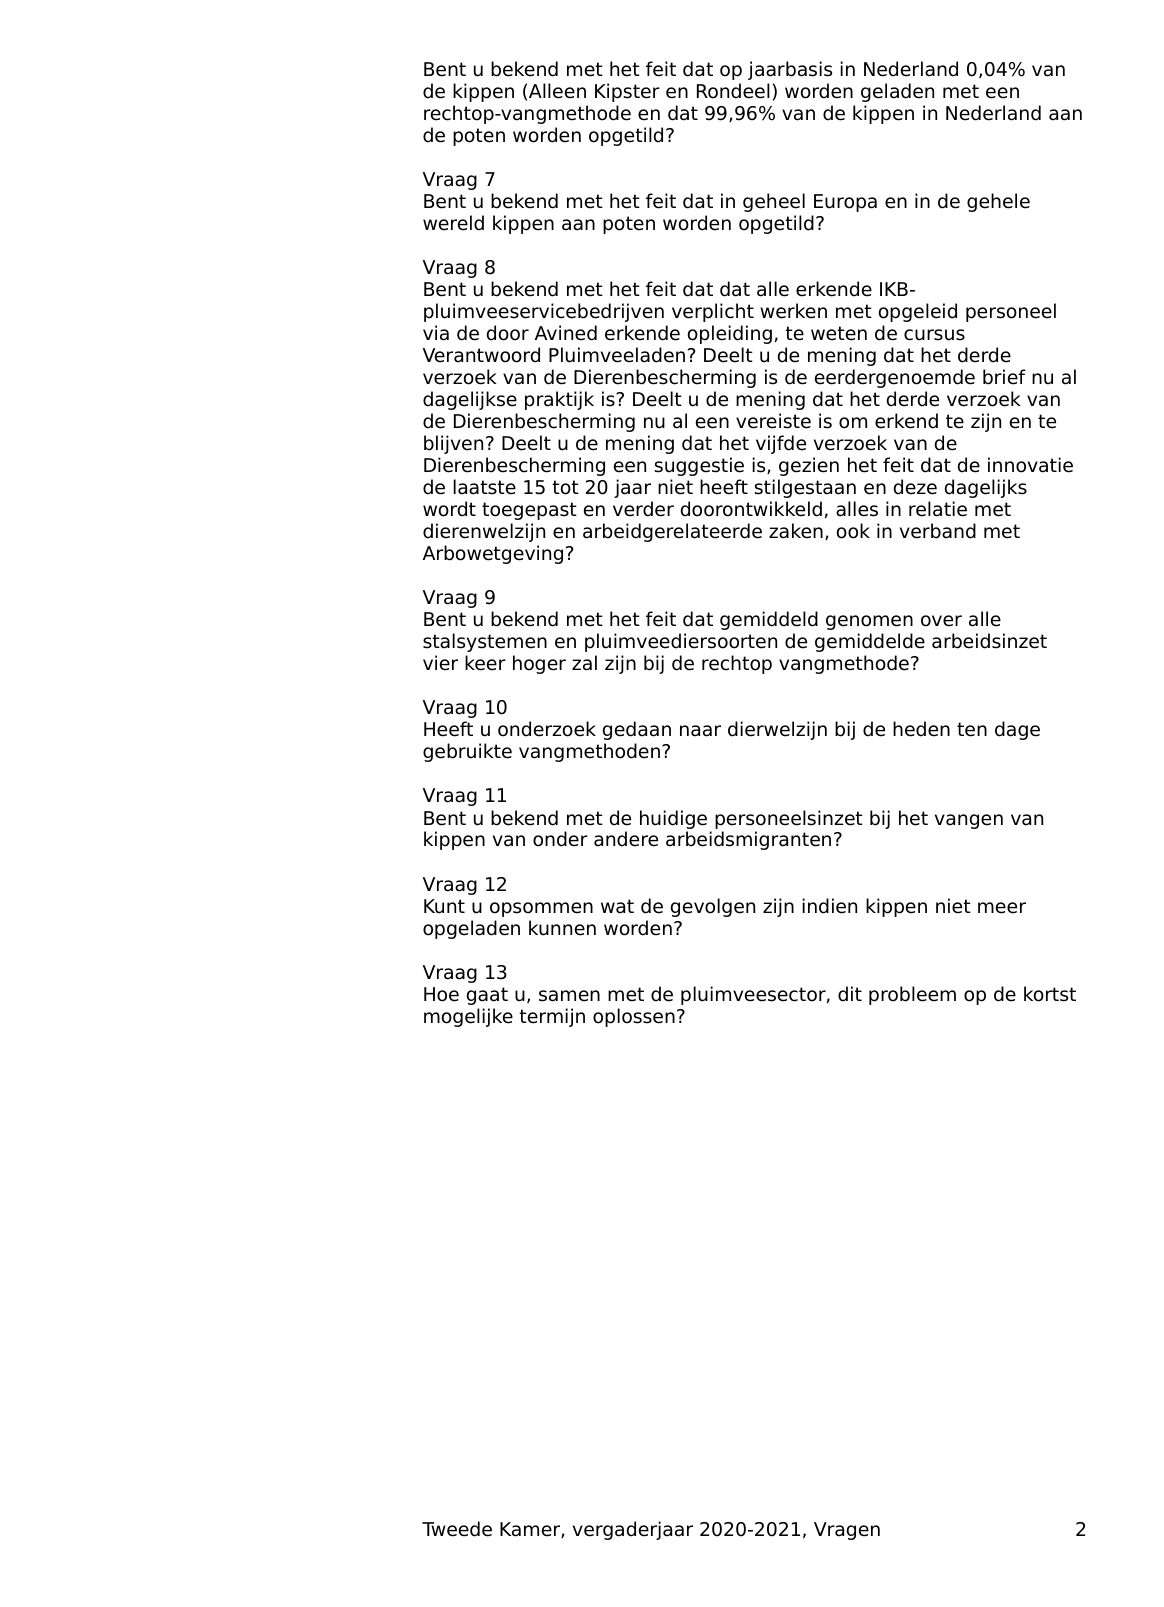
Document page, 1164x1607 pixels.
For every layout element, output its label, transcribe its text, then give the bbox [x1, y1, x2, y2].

text Kunt u opsommen wat de gevolgen zijn indien kippen niet meer opgeladen kunnen worden? [422, 896, 1087, 939]
text Bent u bekend met het feit dat dat alle erkende IKB-pluimveeservicebedrijven verplicht werken met opgeleid personeel via de door Avined erkende opleiding, te weten de cursus Verantwoord Pluimveeladen? Deelt u de mening dat het derde verzoek van de Dierenbescherming is de eerdergenoemde brief nu al dagelijkse praktijk is? Deelt u de mening dat het derde verzoek van de Dierenbescherming nu al een vereiste is om erkend te zijn en te blijven? Deelt u de mening dat het vijfde verzoek van de Dierenbescherming een suggestie is, gezien het feit dat de innovatie de laatste 15 tot 20 jaar niet heeft stilgestaan en deze dagelijks wordt toegepast en verder doorontwikkeld, alles in relatie met dierenwelzijn en arbeidgerelateerde zaken, ook in verband met Arbowetgeving? [422, 279, 1087, 565]
text Vraag 12 [422, 873, 1087, 896]
text Heeft u onderzoek gedaan naar dierwelzijn bij de heden ten dage gebruikte vangmethoden? [422, 719, 1087, 763]
text Bent u bekend met het feit dat op jaarbasis in Nederland 0,04% van de kippen (Alleen Kipster en Rondeel) worden geladen met een rechtop-vangmethode en dat 99,96% van de kippen in Nederland aan de poten worden opgetild? [422, 59, 1087, 147]
text Vraag 8 [422, 257, 1087, 279]
text Vraag 13 [422, 962, 1087, 984]
text Bent u bekend met het feit dat in geheel Europa en in de gehele wereld kippen aan poten worden opgetild? [422, 191, 1087, 235]
text Bent u bekend met het feit dat gemiddeld genomen over alle stalsystemen en pluimveediersoorten de gemiddelde arbeidsinzet vier keer hoger zal zijn bij de rechtop vangmethode? [422, 609, 1087, 675]
text Hoe gaat u, samen met de pluimveesector, dit probleem op de kortst mogelijke termijn oplossen? [422, 984, 1087, 1028]
text Vraag 10 [422, 697, 1087, 719]
text Bent u bekend met de huidige personeelsinzet bij het vangen van kippen van onder andere arbeidsmigranten? [422, 807, 1087, 851]
text Vraag 7 [422, 169, 1087, 191]
text Vraag 11 [422, 785, 1087, 807]
text Vraag 9 [422, 587, 1087, 609]
